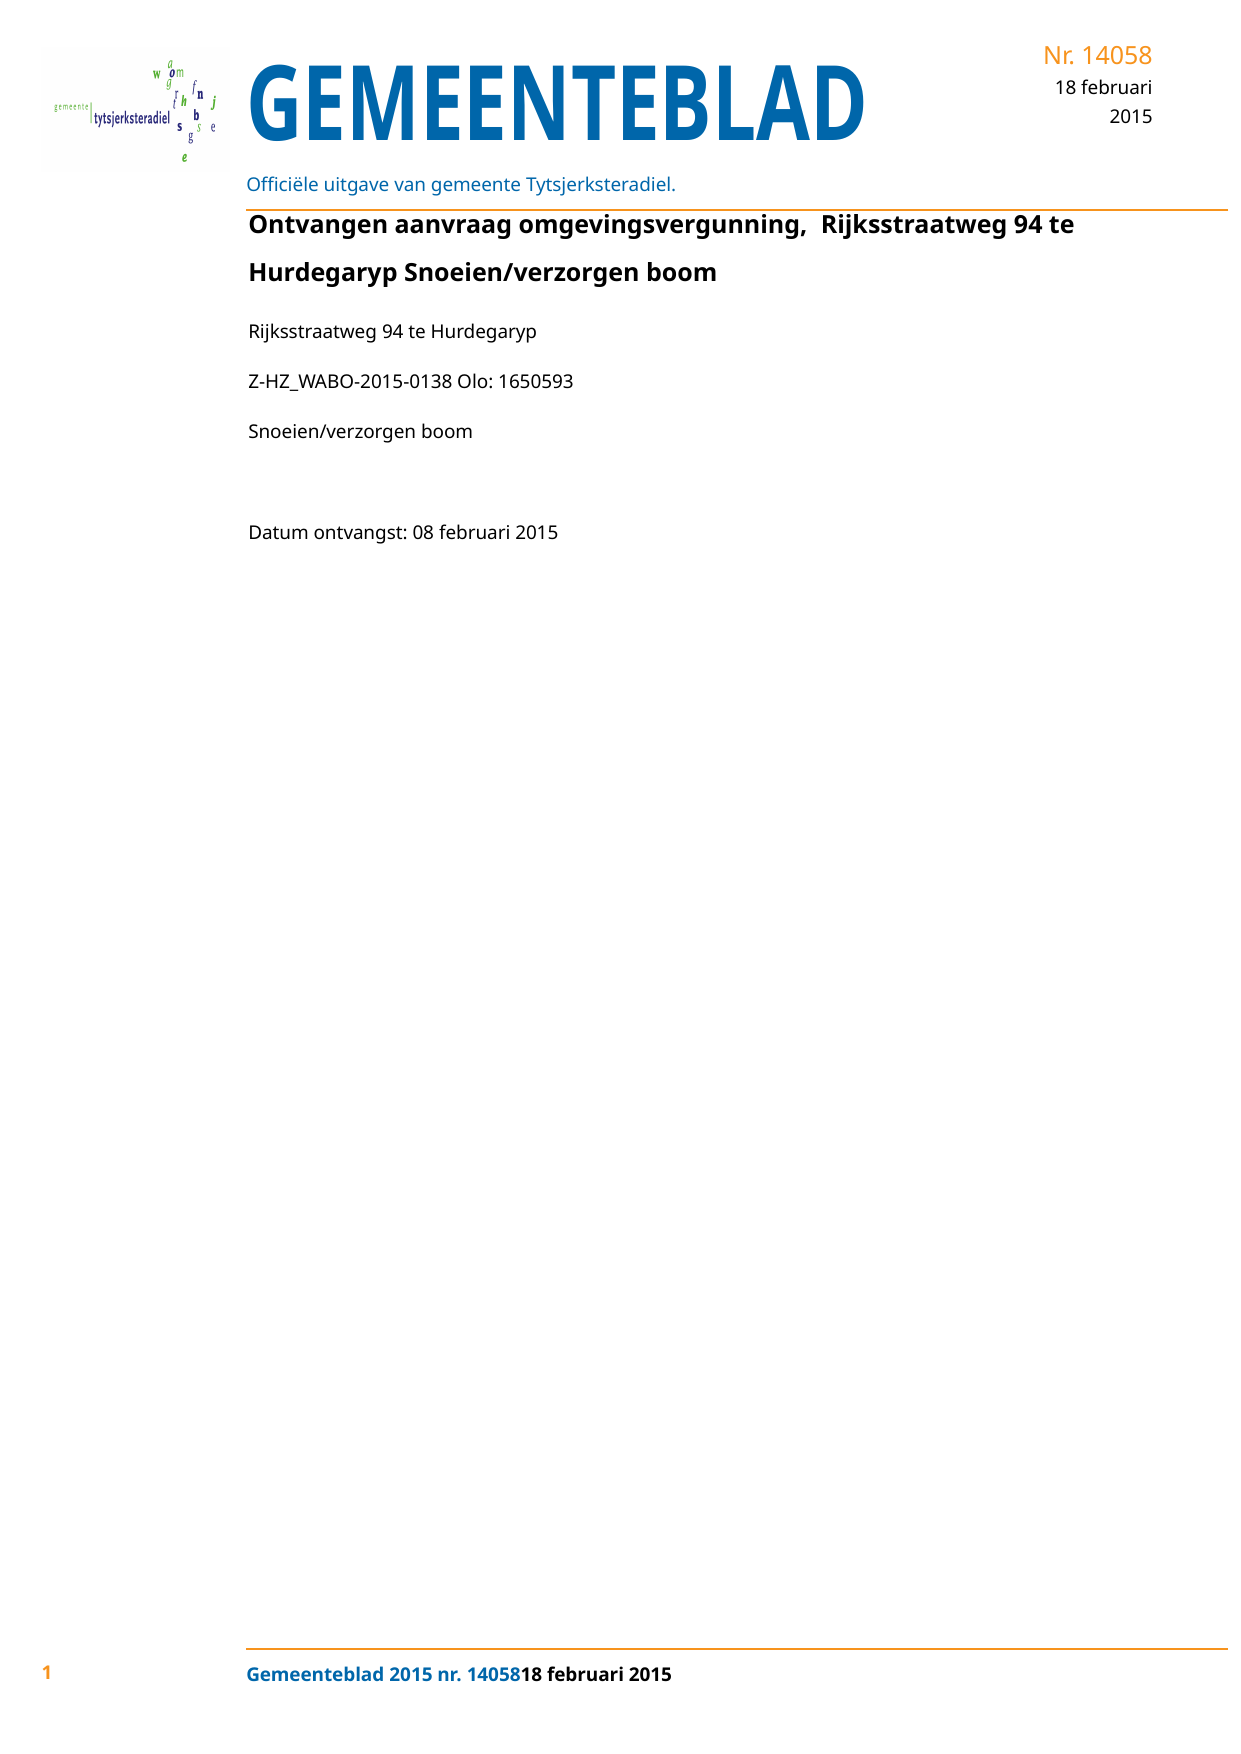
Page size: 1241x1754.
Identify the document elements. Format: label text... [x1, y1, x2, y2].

text Snoeien/verzorgen boom [248, 419, 1152, 444]
picture [41, 47, 231, 172]
text Rijksstraatweg 94 te Hurdegaryp [248, 318, 1152, 344]
text Ontvangen aanvraag omgevingsvergunning, Rijksstraatweg 94 te Hurdegaryp Snoeien/verzorgen boom [248, 211, 1152, 288]
text Datum ontvangst: 08 februari 2015 [248, 519, 1152, 545]
text Z-HZ_WABO-2015-0138 Olo: 1650593 [248, 368, 1152, 394]
